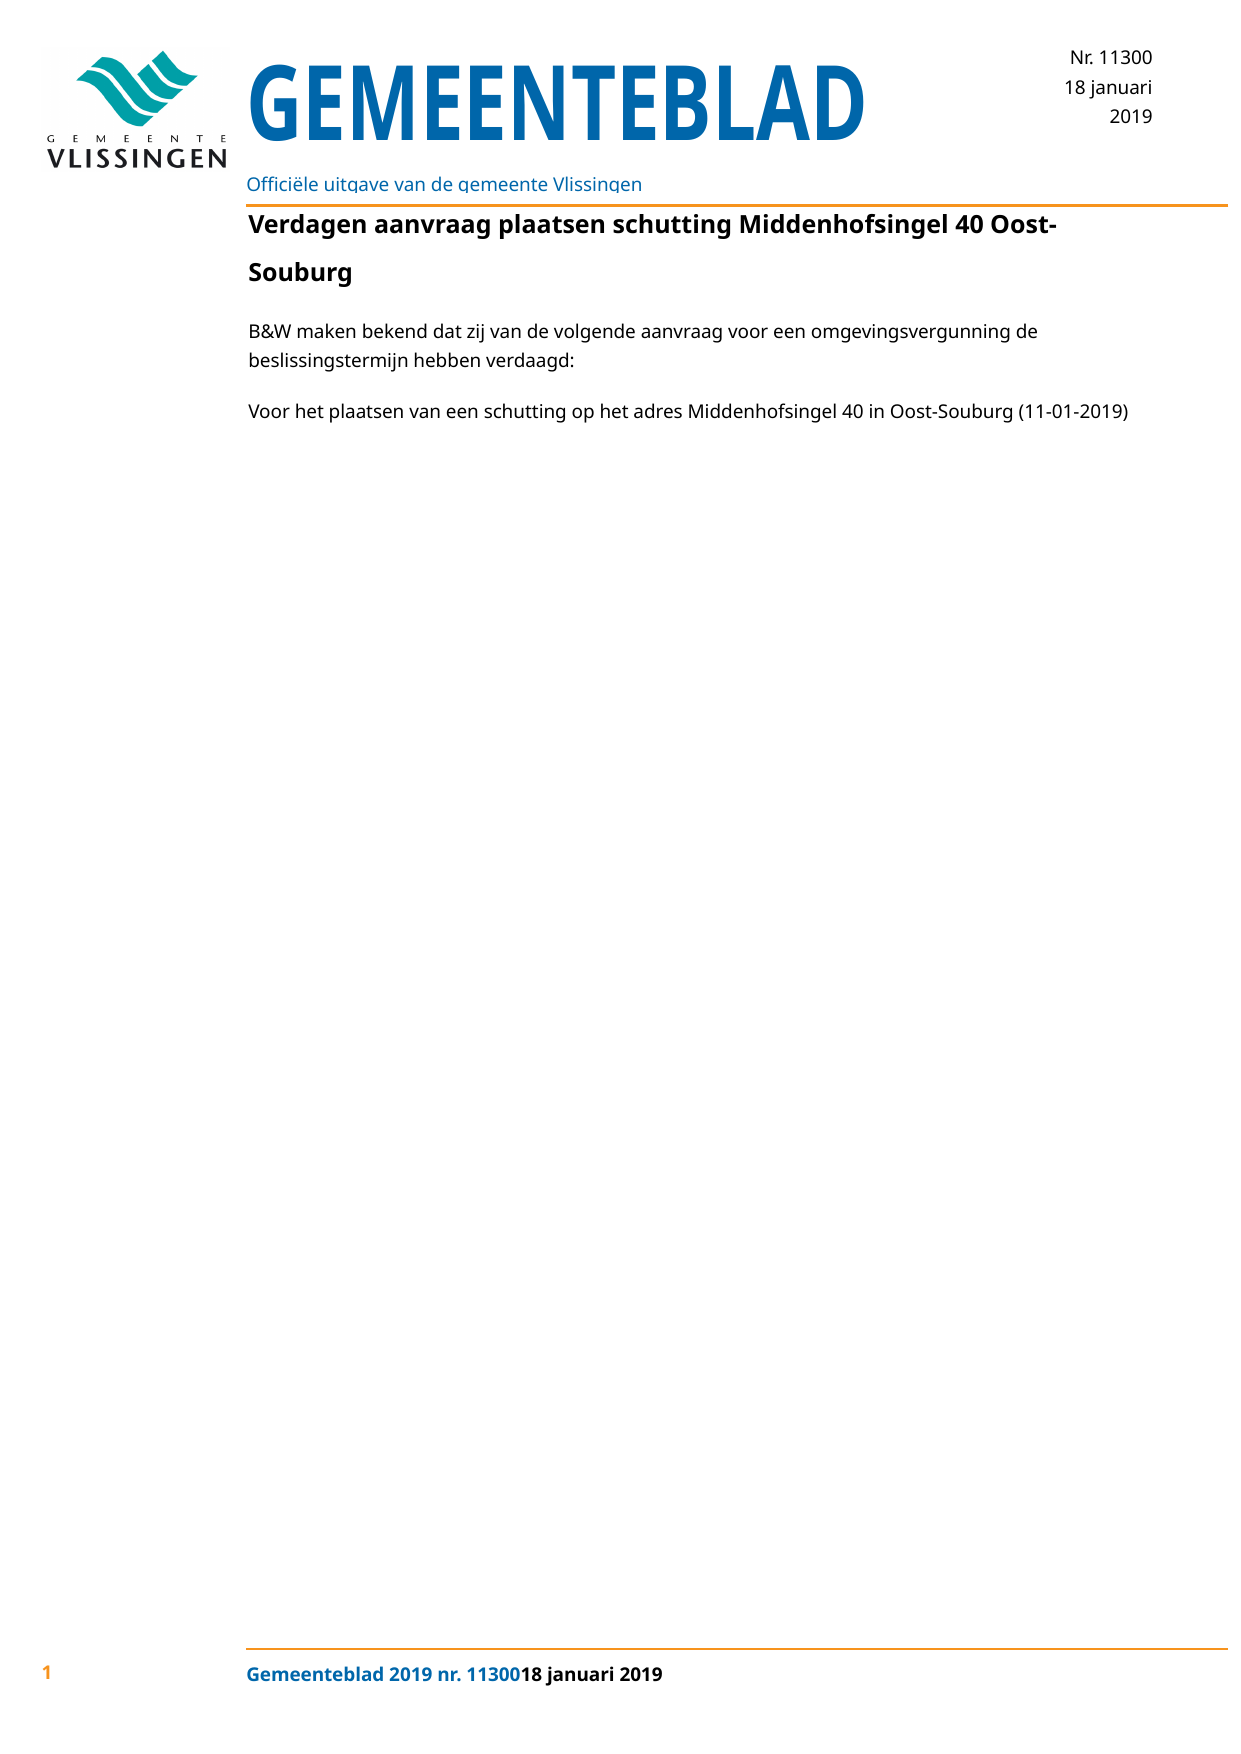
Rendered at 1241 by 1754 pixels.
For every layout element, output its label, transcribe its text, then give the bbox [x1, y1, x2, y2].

text Voor het plaatsen van een schutting op het adres Middenhofsingel 40 in Oost-Souburg (11-01-2019) [248, 398, 1152, 424]
text Verdagen aanvraag plaatsen schutting Middenhofsingel 40 Oost-Souburg [248, 207, 1152, 288]
picture [41, 47, 231, 172]
text B&W maken bekend dat zij van de volgende aanvraag voor een omgevingsvergunning de beslissingstermijn hebben verdaagd: [248, 318, 1152, 373]
